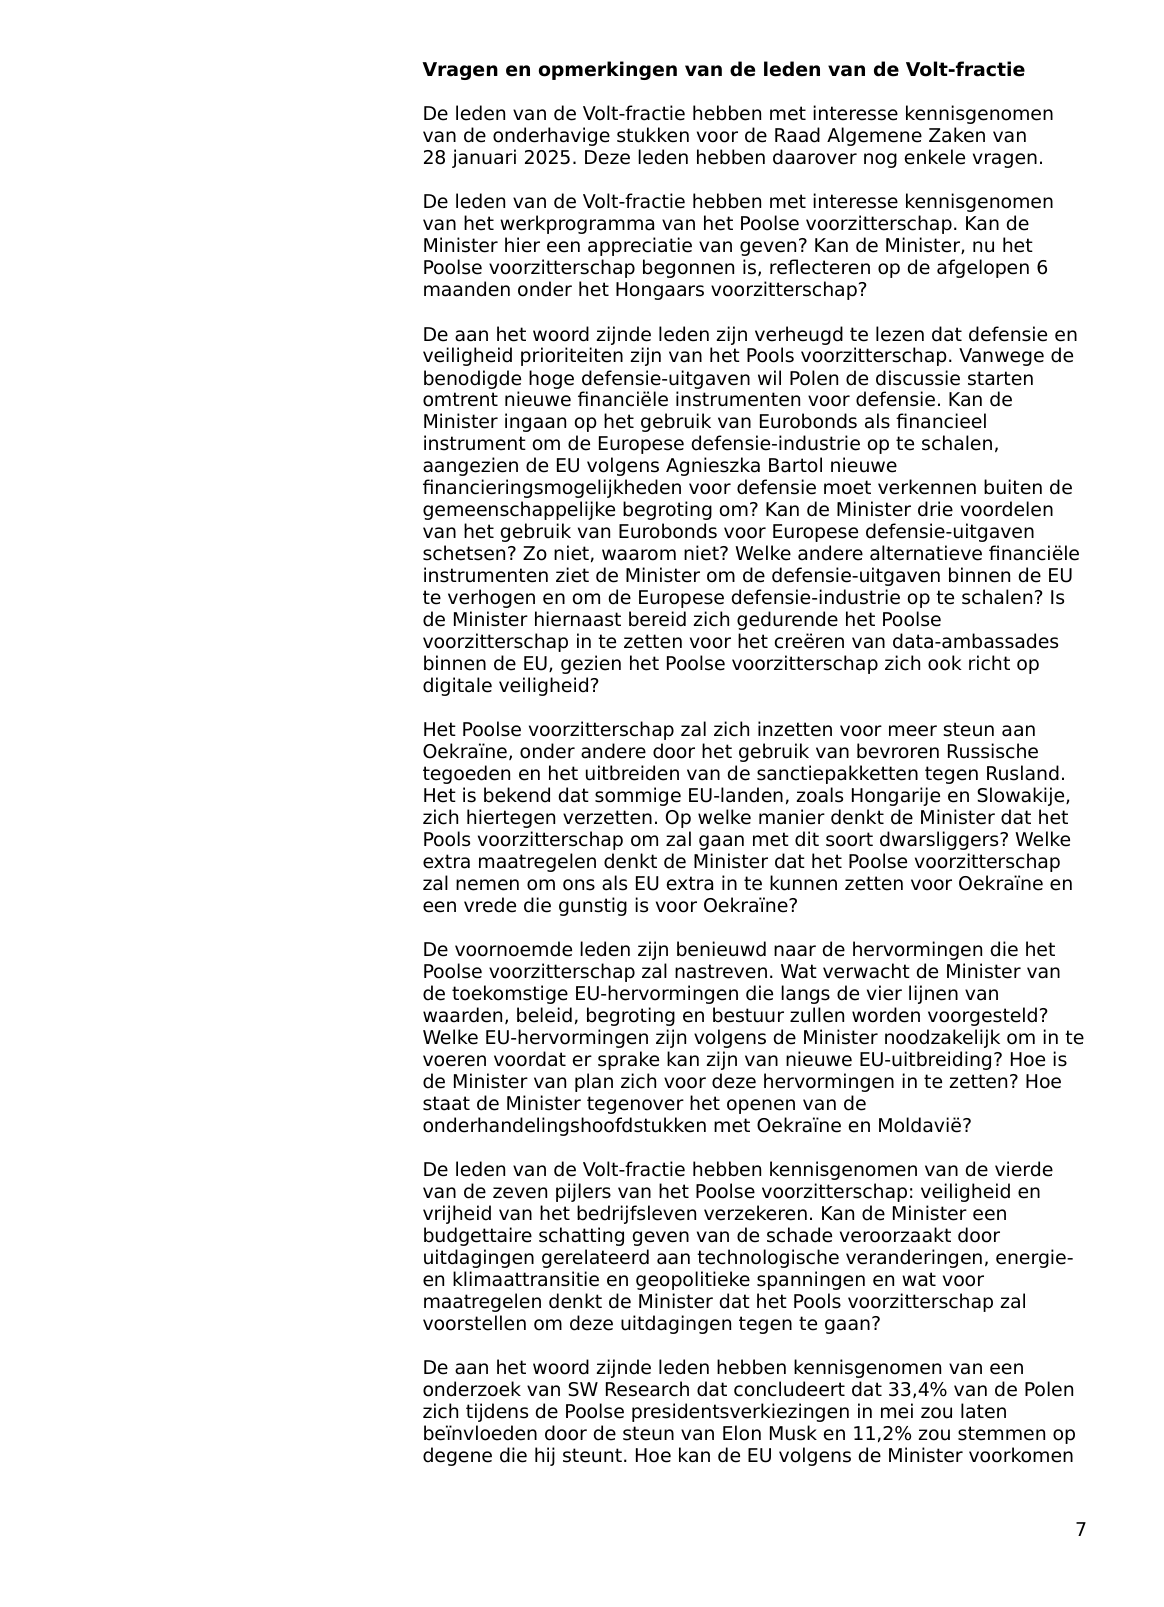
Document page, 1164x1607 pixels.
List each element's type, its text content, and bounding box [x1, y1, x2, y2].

subtitle Vragen en opmerkingen van de leden van de Volt-fractie [422, 59, 1087, 81]
text De leden van de Volt-fractie hebben met interesse kennisgenomen van de onderhavige stukken voor de Raad Algemene Zaken van 28 januari 2025. Deze leden hebben daarover nog enkele vragen. [422, 103, 1087, 169]
text De leden van de Volt-fractie hebben kennisgenomen van de vierde van de zeven pijlers van het Poolse voorzitterschap: veiligheid en vrijheid van het bedrijfsleven verzekeren. Kan de Minister een budgettaire schatting geven van de schade veroorzaakt door uitdagingen gerelateerd aan technologische veranderingen, energie- en klimaattransitie en geopolitieke spanningen en wat voor maatregelen denkt de Minister dat het Pools voorzitterschap zal voorstellen om deze uitdagingen tegen te gaan? [422, 1159, 1087, 1335]
text De voornoemde leden zijn benieuwd naar de hervormingen die het Poolse voorzitterschap zal nastreven. Wat verwacht de Minister van de toekomstige EU-hervormingen die langs de vier lijnen van waarden, beleid, begroting en bestuur zullen worden voorgesteld? Welke EU-hervormingen zijn volgens de Minister noodzakelijk om in te voeren voordat er sprake kan zijn van nieuwe EU-uitbreiding? Hoe is de Minister van plan zich voor deze hervormingen in te zetten? Hoe staat de Minister tegenover het openen van de onderhandelingshoofdstukken met Oekraïne en Moldavië? [422, 939, 1087, 1137]
text De aan het woord zijnde leden zijn verheugd te lezen dat defensie en veiligheid prioriteiten zijn van het Pools voorzitterschap. Vanwege de benodigde hoge defensie-uitgaven wil Polen de discussie starten omtrent nieuwe financiële instrumenten voor defensie. Kan de Minister ingaan op het gebruik van Eurobonds als financieel instrument om de Europese defensie-industrie op te schalen, aangezien de EU volgens Agnieszka Bartol nieuwe financieringsmogelijkheden voor defensie moet verkennen buiten de gemeenschappelijke begroting om? Kan de Minister drie voordelen van het gebruik van Eurobonds voor Europese defensie-uitgaven schetsen? Zo niet, waarom niet? Welke andere alternatieve financiële instrumenten ziet de Minister om de defensie-uitgaven binnen de EU te verhogen en om de Europese defensie-industrie op te schalen? Is de Minister hiernaast bereid zich gedurende het Poolse voorzitterschap in te zetten voor het creëren van data-ambassades binnen de EU, gezien het Poolse voorzitterschap zich ook richt op digitale veiligheid? [422, 323, 1087, 697]
text De leden van de Volt-fractie hebben met interesse kennisgenomen van het werkprogramma van het Poolse voorzitterschap. Kan de Minister hier een appreciatie van geven? Kan de Minister, nu het Poolse voorzitterschap begonnen is, reflecteren op de afgelopen 6 maanden onder het Hongaars voorzitterschap? [422, 191, 1087, 301]
text De aan het woord zijnde leden hebben kennisgenomen van een onderzoek van SW Research dat concludeert dat 33,4% van de Polen zich tijdens de Poolse presidentsverkiezingen in mei zou laten beïnvloeden door de steun van Elon Musk en 11,2% zou stemmen op degene die hij steunt. Hoe kan de EU volgens de Minister voorkomen [422, 1357, 1087, 1467]
text Het Poolse voorzitterschap zal zich inzetten voor meer steun aan Oekraïne, onder andere door het gebruik van bevroren Russische tegoeden en het uitbreiden van de sanctiepakketten tegen Rusland. Het is bekend dat sommige EU-landen, zoals Hongarije en Slowakije, zich hiertegen verzetten. Op welke manier denkt de Minister dat het Pools voorzitterschap om zal gaan met dit soort dwarsliggers? Welke extra maatregelen denkt de Minister dat het Poolse voorzitterschap zal nemen om ons als EU extra in te kunnen zetten voor Oekraïne en een vrede die gunstig is voor Oekraïne? [422, 719, 1087, 917]
